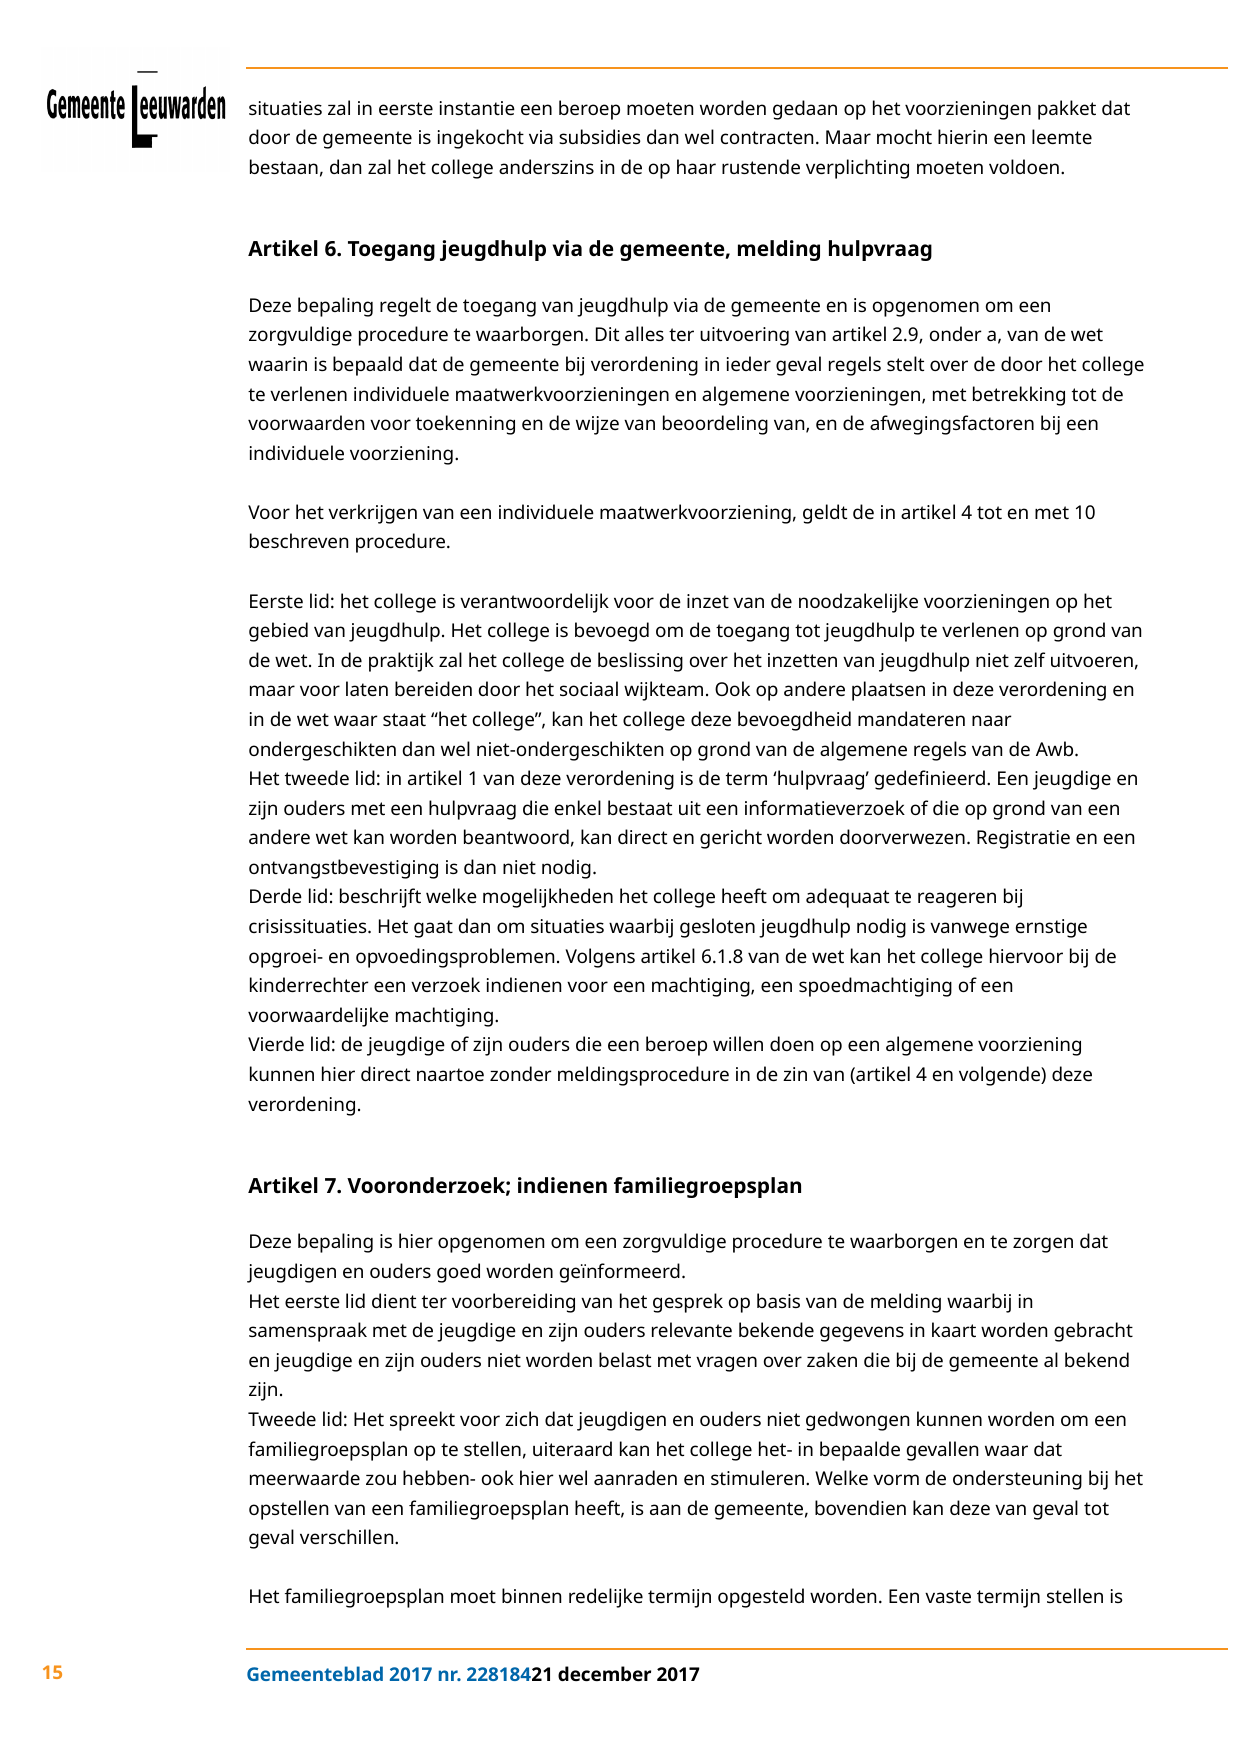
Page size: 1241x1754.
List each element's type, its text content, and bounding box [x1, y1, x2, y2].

text Voor het verkrijgen van een individuele maatwerkvoorziening, geldt de in artikel 4 tot en met 10 beschreven procedure. [248, 499, 1152, 554]
text Het eerste lid dient ter voorbereiding van het gesprek op basis van de melding waarbij in samenspraak met de jeugdige en zijn ouders relevante bekende gegevens in kaart worden gebracht en jeugdige en zijn ouders niet worden belast met vragen over zaken die bij de gemeente al bekend zijn. [248, 1288, 1152, 1402]
text Deze bepaling is hier opgenomen om een zorgvuldige procedure te waarborgen en te zorgen dat jeugdigen en ouders goed worden geïnformeerd. [248, 1229, 1152, 1284]
text Tweede lid: Het spreekt voor zich dat jeugdigen en ouders niet gedwongen kunnen worden om een familiegroepsplan op te stellen, uiteraard kan het college het- in bepaalde gevallen waar dat meerwaarde zou hebben- ook hier wel aanraden en stimuleren. Welke vorm de ondersteuning bij het opstellen van een familiegroepsplan heeft, is aan de gemeente, bovendien kan deze van geval tot geval verschillen. [248, 1406, 1152, 1550]
picture [41, 47, 231, 172]
text Artikel 7. Vooronderzoek; indienen familiegroepsplan [248, 1171, 1152, 1199]
text Vierde lid: de jeugdige of zijn ouders die een beroep willen doen op een algemene voorziening kunnen hier direct naartoe zonder meldingsprocedure in de zin van (artikel 4 en volgende) deze verordening. [248, 1032, 1152, 1116]
text Artikel 6. Toegang jeugdhulp via de gemeente, melding hulpvraag [248, 234, 1152, 262]
text Het familiegroepsplan moet binnen redelijke termijn opgesteld worden. Een vaste termijn stellen is [248, 1584, 1152, 1609]
text Derde lid: beschrijft welke mogelijkheden het college heeft om adequaat te reageren bij crisissituaties. Het gaat dan om situaties waarbij gesloten jeugdhulp nodig is vanwege ernstige opgroei- en opvoedingsproblemen. Volgens artikel 6.1.8 van de wet kan het college hiervoor bij de kinderrechter een verzoek indienen voor een machtiging, een spoedmachtiging of een voorwaardelijke machtiging. [248, 884, 1152, 1028]
text Eerste lid: het college is verantwoordelijk voor de inzet van de noodzakelijke voorzieningen op het gebied van jeugdhulp. Het college is bevoegd om de toegang tot jeugdhulp te verlenen op grond van de wet. In de praktijk zal het college de beslissing over het inzetten van jeugdhulp niet zelf uitvoeren, maar voor laten bereiden door het sociaal wijkteam. Ook op andere plaatsen in deze verordening en in de wet waar staat “het college”, kan het college deze bevoegdheid mandateren naar ondergeschikten dan wel niet-ondergeschikten op grond van de algemene regels van de Awb. [248, 588, 1152, 761]
text situaties zal in eerste instantie een beroep moeten worden gedaan op het voorzieningen pakket dat door de gemeente is ingekocht via subsidies dan wel contracten. Maar mocht hierin een leemte bestaan, dan zal het college anderszins in de op haar rustende verplichting moeten voldoen. [248, 95, 1152, 180]
text Het tweede lid: in artikel 1 van deze verordening is de term ‘hulpvraag’ gedefinieerd. Een jeugdige en zijn ouders met een hulpvraag die enkel bestaat uit een informatieverzoek of die op grond van een andere wet kan worden beantwoord, kan direct en gericht worden doorverwezen. Registratie en een ontvangstbevestiging is dan niet nodig. [248, 765, 1152, 880]
text Deze bepaling regelt de toegang van jeugdhulp via de gemeente en is opgenomen om een zorgvuldige procedure te waarborgen. Dit alles ter uitvoering van artikel 2.9, onder a, van de wet waarin is bepaald dat de gemeente bij verordening in ieder geval regels stelt over de door het college te verlenen individuele maatwerkvoorzieningen en algemene voorzieningen, met betrekking tot de voorwaarden voor toekenning en de wijze van beoordeling van, en de afwegingsfactoren bij een individuele voorziening. [248, 292, 1152, 466]
